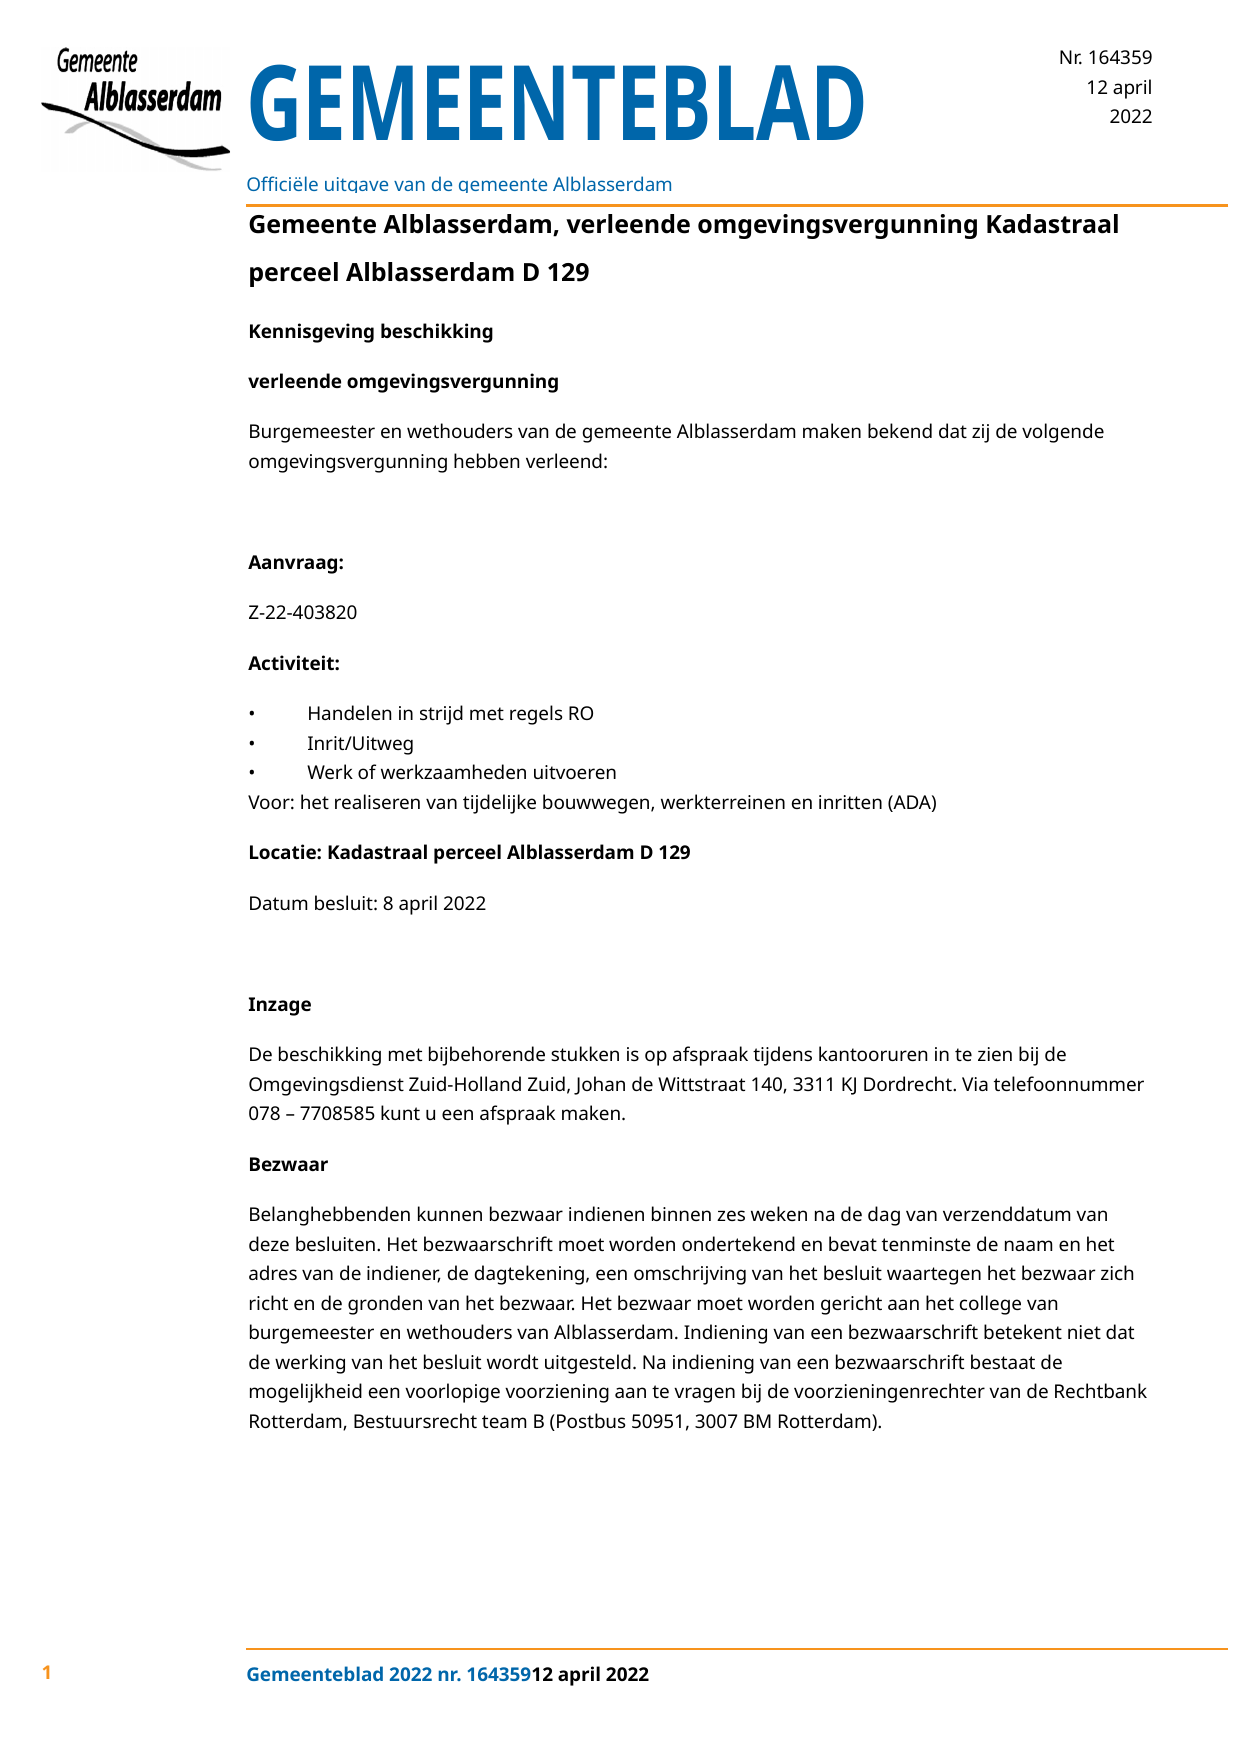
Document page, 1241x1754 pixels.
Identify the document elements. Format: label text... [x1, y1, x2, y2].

text De beschikking met bijbehorende stukken is op afspraak tijdens kantooruren in te zien bij de Omgevingsdienst Zuid-Holland Zuid, Johan de Wittstraat 140, 3311 KJ Dordrecht. Via telefoonnummer 078 – 7708585 kunt u een afspraak maken. [248, 1041, 1152, 1126]
text Aanvraag: [248, 549, 1152, 575]
list Werk of werkzaamheden uitvoeren [248, 759, 1152, 785]
list Inrit/Uitweg [248, 730, 1152, 756]
text Datum besluit: 8 april 2022 [248, 890, 1152, 916]
text Kennisgeving beschikking [248, 318, 1152, 344]
text verleende omgevingsvergunning [248, 368, 1152, 394]
text Bezwaar [248, 1151, 1152, 1177]
text Belanghebbenden kunnen bezwaar indienen binnen zes weken na de dag van verzenddatum van deze besluiten. Het bezwaarschrift moet worden ondertekend en bevat tenminste de naam en het adres van de indiener, de dagtekening, een omschrijving van het besluit waartegen het bezwaar zich richt en de gronden van het bezwaar. Het bezwaar moet worden gericht aan het college van burgemeester en wethouders van Alblasserdam. Indiening van een bezwaarschrift betekent niet dat de werking van het besluit wordt uitgesteld. Na indiening van een bezwaarschrift bestaat de mogelijkheid een voorlopige voorziening aan te vragen bij de voorzieningenrechter van de Rechtbank Rotterdam, Bestuursrecht team B (Postbus 50951, 3007 BM Rotterdam). [248, 1201, 1152, 1434]
text Inzage [248, 991, 1152, 1017]
text Voor: het realiseren van tijdelijke bouwwegen, werkterreinen en inritten (ADA) [248, 789, 1152, 815]
text Activiteit: [248, 650, 1152, 676]
text Locatie: Kadastraal perceel Alblasserdam D 129 [248, 839, 1152, 865]
list Handelen in strijd met regels RO [248, 700, 1152, 726]
text Z-22-403820 [248, 599, 1152, 625]
text Burgemeester en wethouders van de gemeente Alblasserdam maken bekend dat zij de volgende omgevingsvergunning hebben verleend: [248, 419, 1152, 474]
text Gemeente Alblasserdam, verleende omgevingsvergunning Kadastraal perceel Alblasserdam D 129 [248, 207, 1152, 288]
picture [41, 47, 231, 172]
